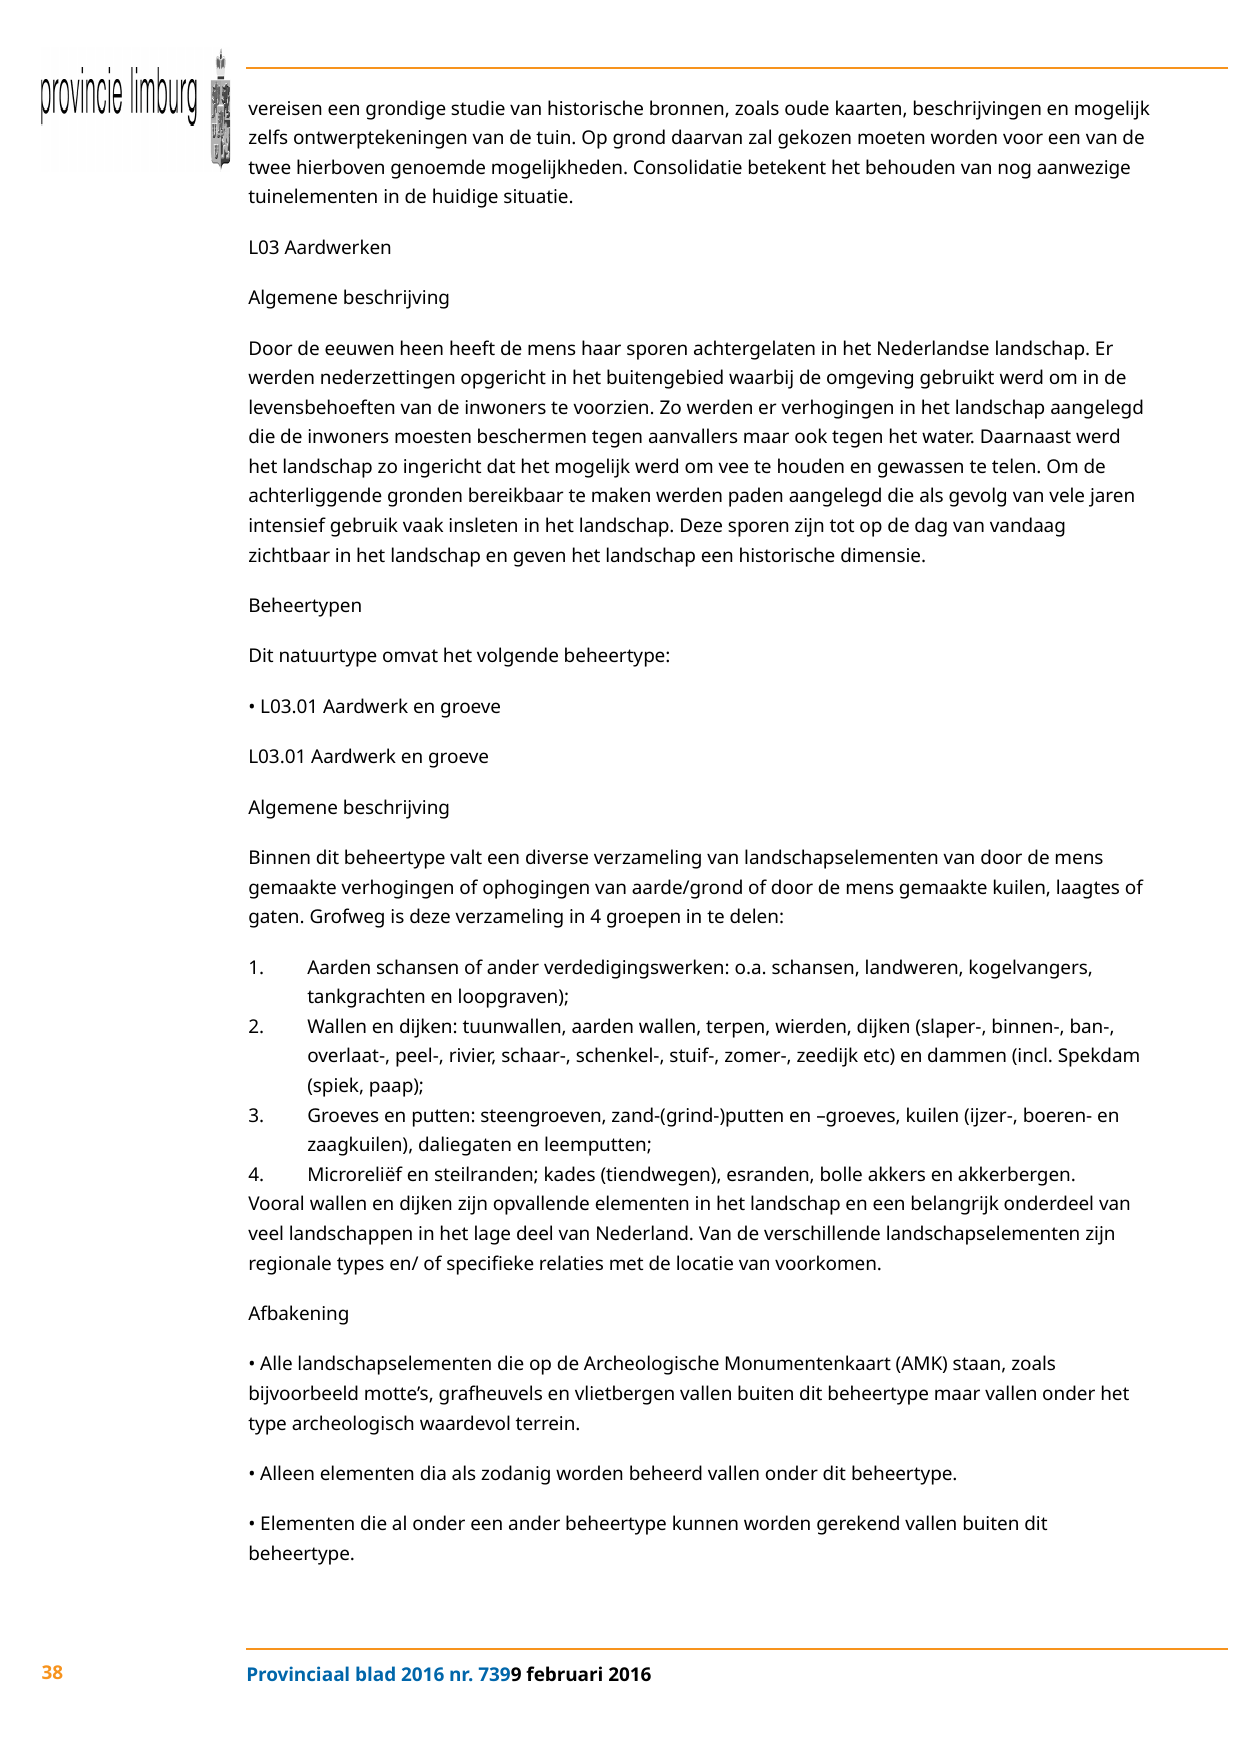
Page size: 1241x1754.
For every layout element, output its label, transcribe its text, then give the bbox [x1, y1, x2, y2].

text vereisen een grondige studie van historische bronnen, zoals oude kaarten, beschrijvingen en mogelijk zelfs ontwerptekeningen van de tuin. Op grond daarvan zal gekozen moeten worden voor een van de twee hierboven genoemde mogelijkheden. Consolidatie betekent het behouden van nog aanwezige tuinelementen in de huidige situatie. [248, 95, 1152, 209]
text Dit natuurtype omvat het volgende beheertype: [248, 643, 1152, 668]
text Binnen dit beheertype valt een diverse verzameling van landschapselementen van door de mens gemaakte verhogingen of ophogingen van aarde/grond of door de mens gemaakte kuilen, laagtes of gaten. Grofweg is deze verzameling in 4 groepen in te delen: [248, 844, 1152, 929]
list Groeves en putten: steengroeven, zand-(grind-)putten en –groeves, kuilen (ijzer-, boeren- en zaagkuilen), daliegaten en leemputten; [248, 1102, 1152, 1157]
text Algemene beschrijving [248, 284, 1152, 310]
list Microreliëf en steilranden; kades (tiendwegen), esranden, bolle akkers en akkerbergen. [248, 1161, 1152, 1187]
text • L03.01 Aardwerk en groeve [248, 693, 1152, 719]
picture [41, 47, 231, 172]
text Vooral wallen en dijken zijn opvallende elementen in het landschap en een belangrijk onderdeel van veel landschappen in het lage deel van Nederland. Van de verschillende landschapselementen zijn regionale types en/ of specifieke relaties met de locatie van voorkomen. [248, 1191, 1152, 1276]
text Beheertypen [248, 592, 1152, 618]
list Wallen en dijken: tuunwallen, aarden wallen, terpen, wierden, dijken (slaper-, binnen-, ban-, overlaat-, peel-, rivier, schaar-, schenkel-, stuif-, zomer-, zeedijk etc) en dammen (incl. Spekdam (spiek, paap); [248, 1013, 1152, 1098]
text • Elementen die al onder een ander beheertype kunnen worden gerekend vallen buiten dit beheertype. [248, 1511, 1152, 1566]
text • Alleen elementen dia als zodanig worden beheerd vallen onder dit beheertype. [248, 1460, 1152, 1486]
list Aarden schansen of ander verdedigingswerken: o.a. schansen, landweren, kogelvangers, tankgrachten en loopgraven); [248, 954, 1152, 1009]
text L03 Aardwerken [248, 234, 1152, 260]
text Algemene beschrijving [248, 794, 1152, 820]
text L03.01 Aardwerk en groeve [248, 743, 1152, 769]
text • Alle landschapselementen die op de Archeologische Monumentenkaart (AMK) staan, zoals bijvoorbeeld motte’s, grafheuvels en vlietbergen vallen buiten dit beheertype maar vallen onder het type archeologisch waardevol terrein. [248, 1351, 1152, 1436]
text Door de eeuwen heen heeft de mens haar sporen achtergelaten in het Nederlandse landschap. Er werden nederzettingen opgericht in het buitengebied waarbij de omgeving gebruikt werd om in de levensbehoeften van de inwoners te voorzien. Zo werden er verhogingen in het landschap aangelegd die de inwoners moesten beschermen tegen aanvallers maar ook tegen het water. Daarnaast werd het landschap zo ingericht dat het mogelijk werd om vee te houden en gewassen te telen. Om de achterliggende gronden bereikbaar te maken werden paden aangelegd die als gevolg van vele jaren intensief gebruik vaak insleten in het landschap. Deze sporen zijn tot op de dag van vandaag zichtbaar in het landschap en geven het landschap een historische dimensie. [248, 335, 1152, 568]
text Afbakening [248, 1300, 1152, 1326]
